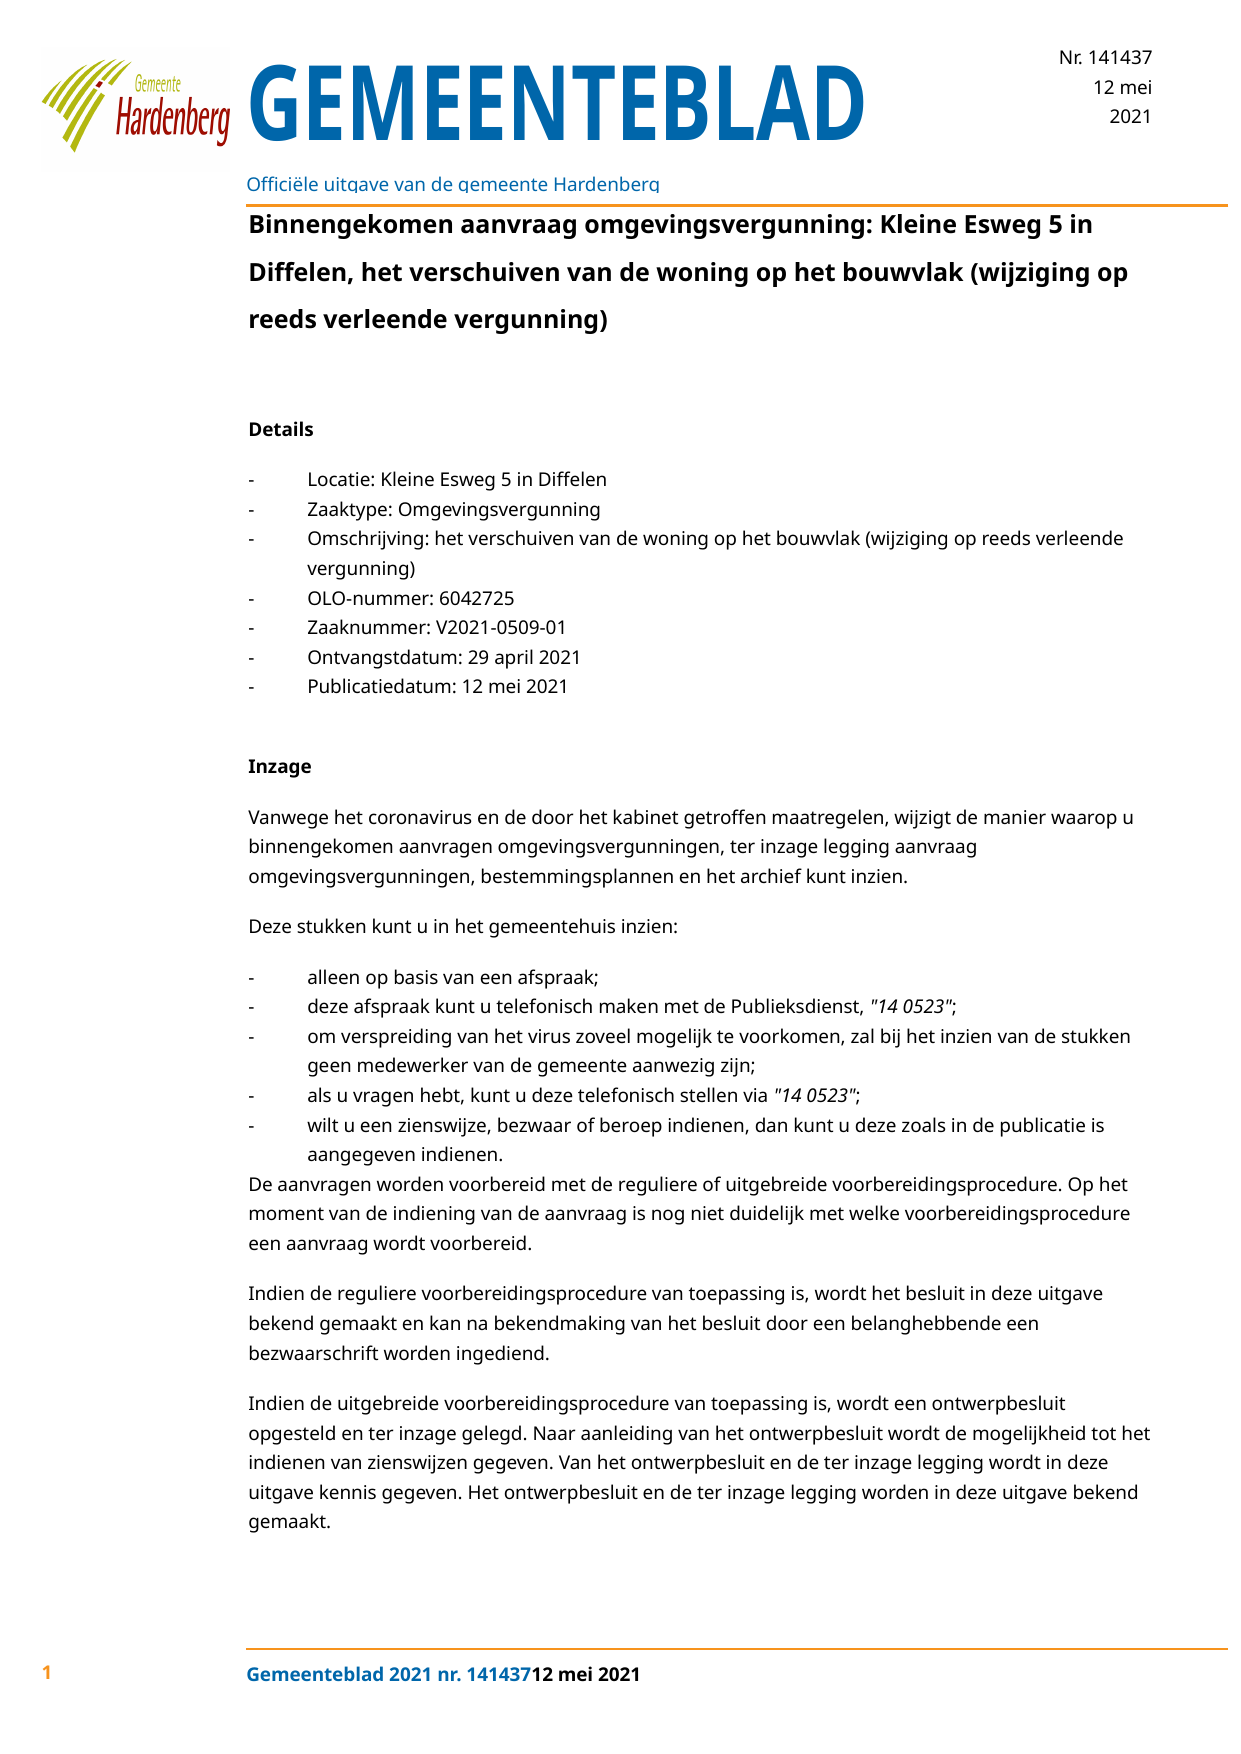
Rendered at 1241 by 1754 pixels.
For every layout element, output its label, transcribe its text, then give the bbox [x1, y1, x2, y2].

list Locatie: Kleine Esweg 5 in Diffelen [248, 466, 1152, 492]
text Inzage [248, 753, 1152, 779]
list Zaaktype: Omgevingsvergunning [248, 496, 1152, 522]
text De aanvragen worden voorbereid met de reguliere of uitgebreide voorbereidingsprocedure. Op het moment van de indiening van de aanvraag is nog niet duidelijk met welke voorbereidingsprocedure een aanvraag wordt voorbereid. [248, 1171, 1152, 1256]
list alleen op basis van een afspraak; [248, 964, 1152, 989]
list wilt u een zienswijze, bezwaar of beroep indienen, dan kunt u deze zoals in de publicatie is aangegeven indienen. [248, 1112, 1152, 1167]
list Zaaknummer: V2021-0509-01 [248, 614, 1152, 640]
text Binnengekomen aanvraag omgevingsvergunning: Kleine Esweg 5 in Diffelen, het verschuiven van de woning op het bouwvlak (wijziging op reeds verleende vergunning) [248, 207, 1152, 336]
picture [41, 47, 231, 172]
text Indien de reguliere voorbereidingsprocedure van toepassing is, wordt het besluit in deze uitgave bekend gemaakt en kan na bekendmaking van het besluit door een belanghebbende een bezwaarschrift worden ingediend. [248, 1281, 1152, 1365]
text Indien de uitgebreide voorbereidingsprocedure van toepassing is, wordt een ontwerpbesluit opgesteld en ter inzage gelegd. Naar aanleiding van het ontwerpbesluit wordt de mogelijkheid tot het indienen van zienswijzen gegeven. Van het ontwerpbesluit en de ter inzage legging wordt in deze uitgave kennis gegeven. Het ontwerpbesluit en de ter inzage legging worden in deze uitgave bekend gemaakt. [248, 1390, 1152, 1534]
list deze afspraak kunt u telefonisch maken met de Publieksdienst, "14 0523"; [248, 993, 1152, 1019]
list om verspreiding van het virus zoveel mogelijk te voorkomen, zal bij het inzien van de stukken geen medewerker van de gemeente aanwezig zijn; [248, 1023, 1152, 1078]
text Deze stukken kunt u in het gemeentehuis inzien: [248, 913, 1152, 939]
list Omschrijving: het verschuiven van de woning op het bouwvlak (wijziging op reeds verleende vergunning) [248, 526, 1152, 581]
list Publicatiedatum: 12 mei 2021 [248, 673, 1152, 699]
list als u vragen hebt, kunt u deze telefonisch stellen via "14 0523"; [248, 1082, 1152, 1108]
text Details [248, 416, 1152, 442]
text Vanwege het coronavirus en de door het kabinet getroffen maatregelen, wijzigt de manier waarop u binnengekomen aanvragen omgevingsvergunningen, ter inzage legging aanvraag omgevingsvergunningen, bestemmingsplannen en het archief kunt inzien. [248, 804, 1152, 889]
list Ontvangstdatum: 29 april 2021 [248, 644, 1152, 669]
list OLO-nummer: 6042725 [248, 585, 1152, 610]
